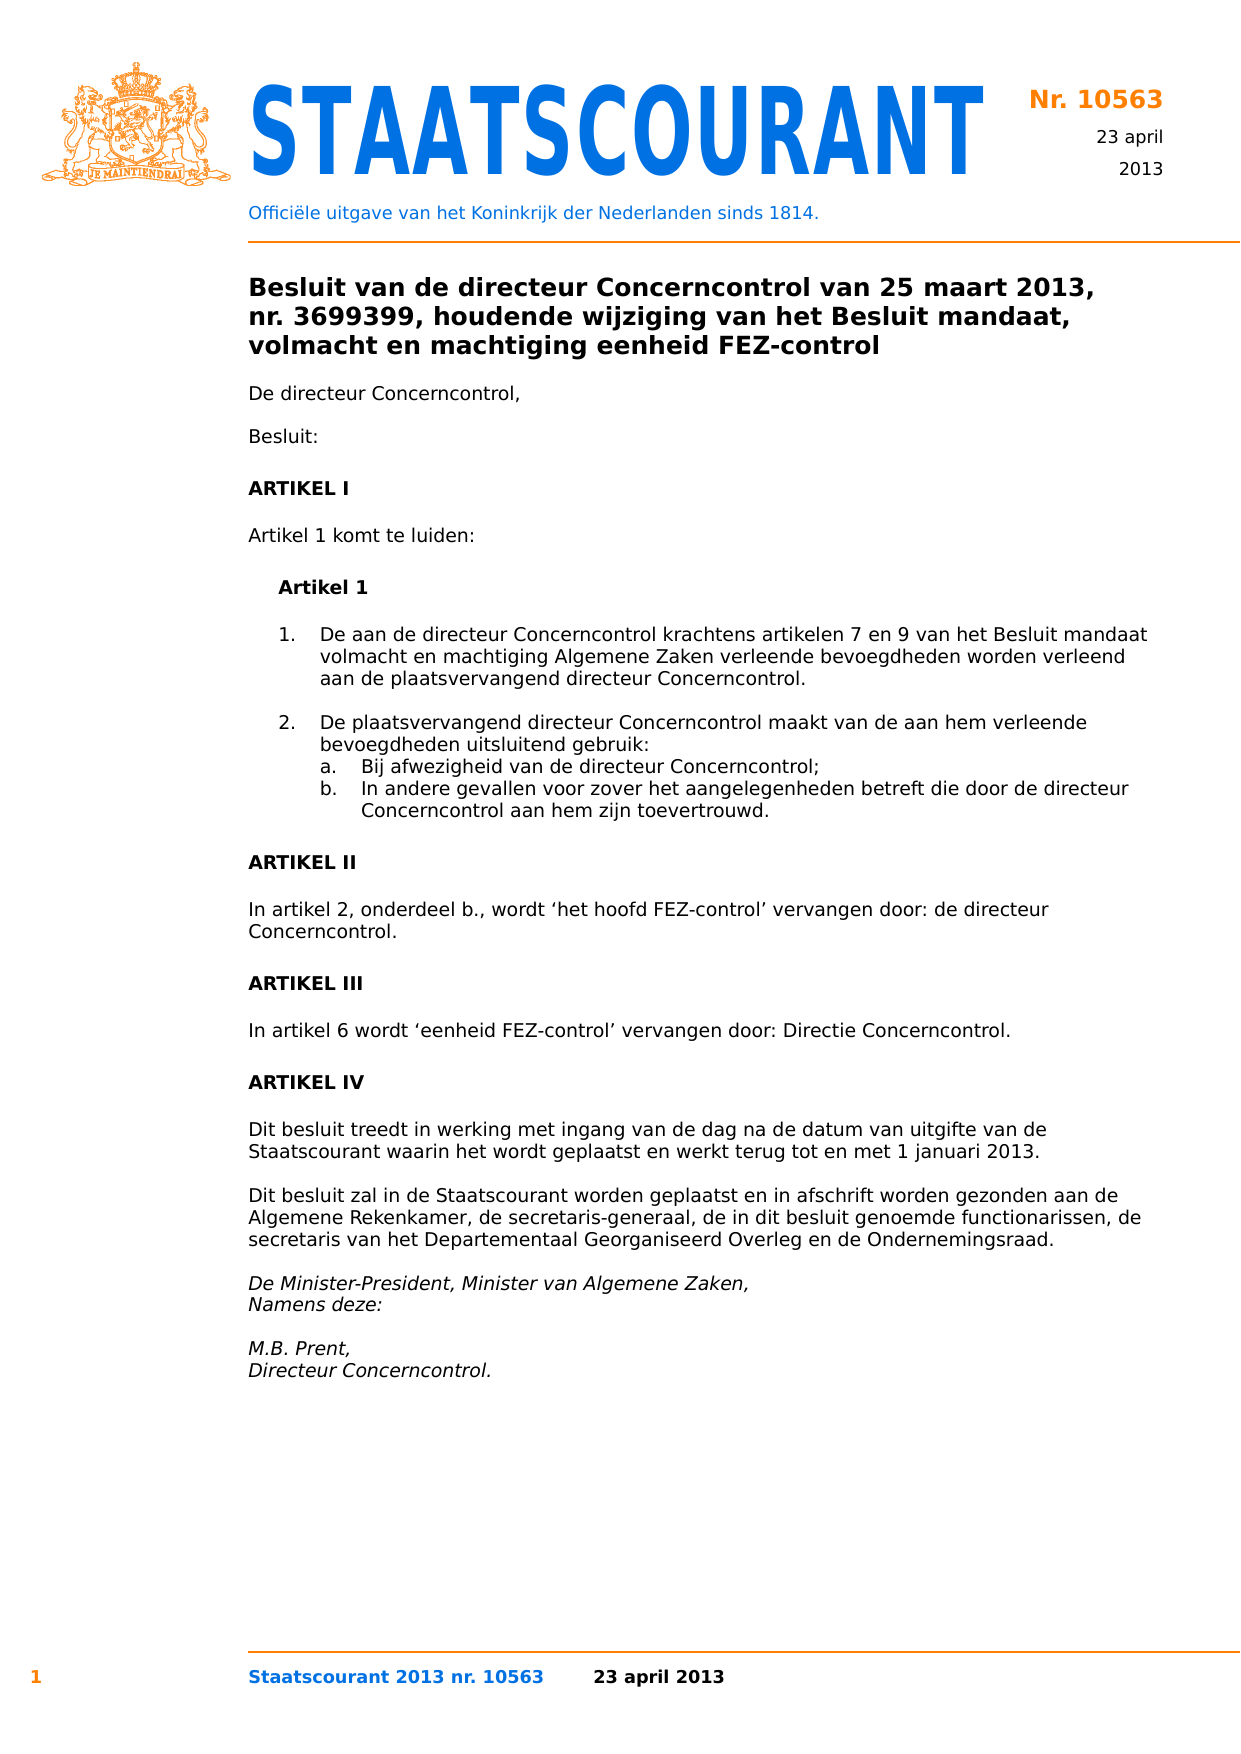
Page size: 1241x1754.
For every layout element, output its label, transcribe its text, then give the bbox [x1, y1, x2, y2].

table_header Nr. 10563 [998, 62, 1240, 121]
text 1. De aan de directeur Concerncontrol krachtens artikelen 7 en 9 van het Besluit mandaat volmacht en machtiging Algemene Zaken verleende bevoegdheden worden verleend aan de plaatsvervangend directeur Concerncontrol. [278, 624, 1163, 690]
text De directeur Concerncontrol, [248, 382, 1163, 404]
subtitle ARTIKEL IV [248, 1072, 1163, 1094]
text Besluit: [248, 426, 1163, 448]
text Dit besluit zal in de Staatscourant worden geplaatst en in afschrift worden gezonden aan de Algemene Rekenkamer, de secretaris-generaal, de in dit besluit genoemde functionarissen, de secretaris van het Departementaal Georganiseerd Overleg en de Ondernemingsraad. [248, 1184, 1163, 1251]
text b. In andere gevallen voor zover het aangelegenheden betreft die door de directeur Concerncontrol aan hem zijn toevertrouwd. [319, 778, 1163, 822]
subtitle Artikel 1 [278, 577, 1163, 599]
text Dit besluit treedt in werking met ingang van de dag na de datum van uitgifte van de Staatscourant waarin het wordt geplaatst en werkt terug tot en met 1 januari 2013. [248, 1119, 1163, 1163]
text Artikel 1 komt te luiden: [248, 525, 1163, 547]
text In artikel 2, onderdeel b., wordt ‘het hoofd FEZ-control’ vervangen door: de directeur Concerncontrol. [248, 899, 1163, 943]
table_header STAATSCOURANT [248, 62, 998, 203]
subtitle ARTIKEL III [248, 973, 1163, 995]
text a. Bij afwezigheid van de directeur Concerncontrol; [319, 756, 1163, 778]
table_cell 2013 [998, 153, 1240, 203]
text In artikel 6 wordt ‘eenheid FEZ-control’ vervangen door: Directie Concerncontrol. [248, 1020, 1163, 1042]
table_cell Officiële uitgave van het Koninkrijk der Nederlanden sinds 1814. [248, 203, 1240, 241]
text 2. De plaatsvervangend directeur Concerncontrol maakt van de aan hem verleende bevoegdheden uitsluitend gebruik: [278, 712, 1163, 756]
subtitle ARTIKEL II [248, 852, 1163, 874]
subtitle Besluit van de directeur Concerncontrol van 25 maart 2013, nr. 3699399, houdende wijziging van het Besluit mandaat, volmacht en machtiging eenheid FEZ-control [248, 273, 1163, 361]
subtitle ARTIKEL I [248, 478, 1163, 500]
text De Minister-President, Minister van Algemene Zaken, Namens deze: M.B. Prent, Directeur Concerncontrol. [248, 1272, 1163, 1382]
table_cell 23 april [998, 121, 1240, 153]
table_header [25, 62, 248, 241]
picture [41, 62, 231, 186]
